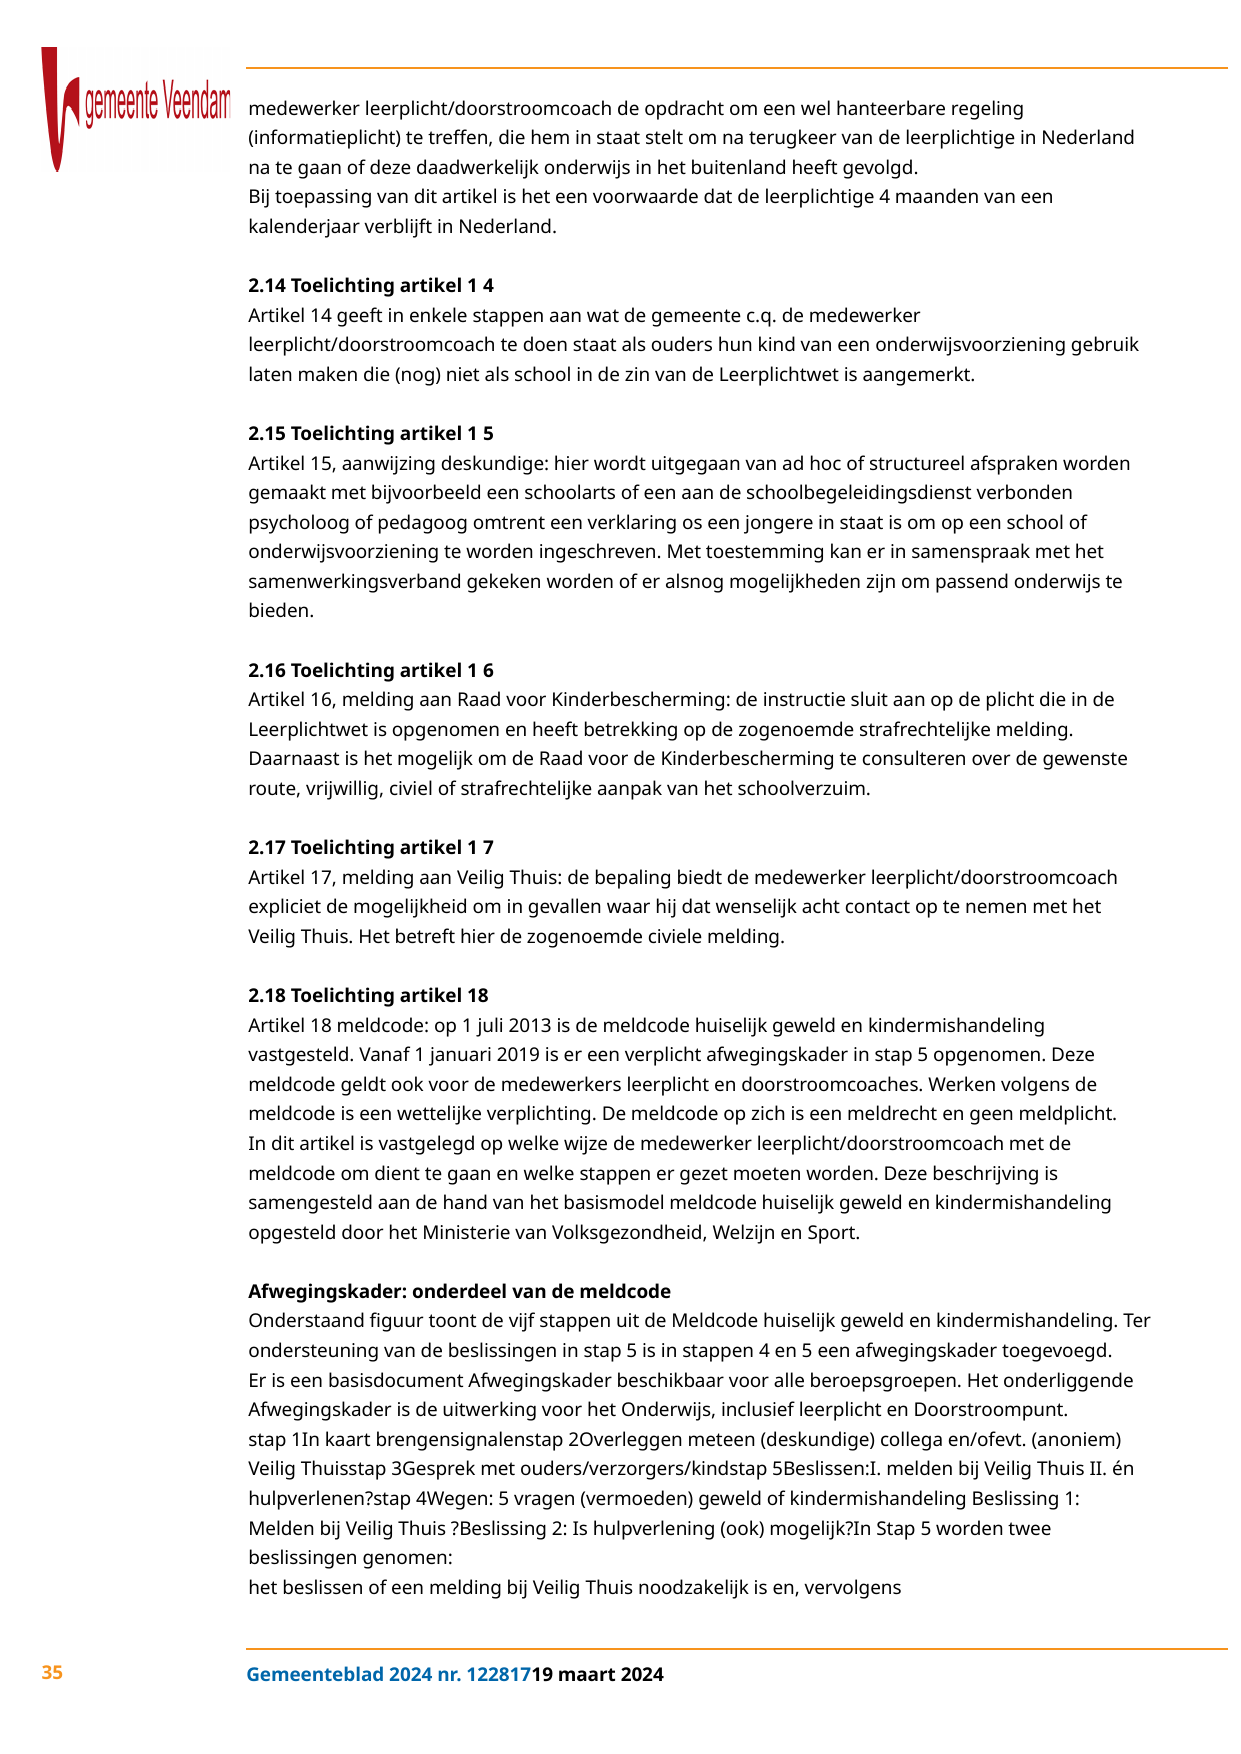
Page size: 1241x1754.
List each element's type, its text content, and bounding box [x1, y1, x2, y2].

text Artikel 18 meldcode: op 1 juli 2013 is de meldcode huiselijk geweld en kindermishandeling vastgesteld. Vanaf 1 januari 2019 is er een verplicht afwegingskader in stap 5 opgenomen. Deze meldcode geldt ook voor de medewerkers leerplicht en doorstroomcoaches. Werken volgens de meldcode is een wettelijke verplichting. De meldcode op zich is een meldrecht en geen meldplicht. [248, 1012, 1152, 1126]
picture [41, 47, 231, 172]
text Er is een basisdocument Afwegingskader beschikbaar voor alle beroepsgroepen. Het onderliggende Afwegingskader is de uitwerking voor het Onderwijs, inclusief leerplicht en Doorstroompunt. [248, 1367, 1152, 1422]
text In dit artikel is vastgelegd op welke wijze de medewerker leerplicht/doorstroomcoach met de meldcode om dient te gaan en welke stappen er gezet moeten worden. Deze beschrijving is samengesteld aan de hand van het basismodel meldcode huiselijk geweld en kindermishandeling opgesteld door het Ministerie van Volksgezondheid, Welzijn en Sport. [248, 1130, 1152, 1245]
text Bij toepassing van dit artikel is het een voorwaarde dat de leerplichtige 4 maanden van een kalenderjaar verblijft in Nederland. [248, 183, 1152, 239]
text stap 1In kaart brengensignalenstap 2Overleggen meteen (deskundige) collega en/ofevt. (anoniem) Veilig Thuisstap 3Gesprek met ouders/verzorgers/kindstap 5Beslissen:I. melden bij Veilig Thuis II. én hulpverlenen?stap 4Wegen: 5 vragen (vermoeden) geweld of kindermishandeling Beslissing 1: Melden bij Veilig Thuis ?Beslissing 2: Is hulpverlening (ook) mogelijk?In Stap 5 worden twee beslissingen genomen: [248, 1426, 1152, 1570]
text 2.16 Toelichting artikel 1 6 [248, 657, 1152, 683]
text medewerker leerplicht/doorstroomcoach de opdracht om een wel hanteerbare regeling (informatieplicht) te treffen, die hem in staat stelt om na terugkeer van de leerplichtige in Nederland na te gaan of deze daadwerkelijk onderwijs in het buitenland heeft gevolgd. [248, 95, 1152, 180]
text Artikel 17, melding aan Veilig Thuis: de bepaling biedt de medewerker leerplicht/doorstroomcoach expliciet de mogelijkheid om in gevallen waar hij dat wenselijk acht contact op te nemen met het Veilig Thuis. Het betreft hier de zogenoemde civiele melding. [248, 864, 1152, 949]
text 2.14 Toelichting artikel 1 4 [248, 272, 1152, 298]
text 2.17 Toelichting artikel 1 7 [248, 834, 1152, 860]
text Onderstaand figuur toont de vijf stappen uit de Meldcode huiselijk geweld en kindermishandeling. Ter ondersteuning van de beslissingen in stap 5 is in stappen 4 en 5 een afwegingskader toegevoegd. [248, 1308, 1152, 1363]
text 2.15 Toelichting artikel 1 5 [248, 420, 1152, 446]
text Artikel 15, aanwijzing deskundige: hier wordt uitgegaan van ad hoc of structureel afspraken worden gemaakt met bijvoorbeeld een schoolarts of een aan de schoolbegeleidingsdienst verbonden psycholoog of pedagoog omtrent een verklaring os een jongere in staat is om op een school of onderwijsvoorziening te worden ingeschreven. Met toestemming kan er in samenspraak met het samenwerkingsverband gekeken worden of er alsnog mogelijkheden zijn om passend onderwijs te bieden. [248, 450, 1152, 623]
text 2.18 Toelichting artikel 18 [248, 982, 1152, 1008]
text Artikel 14 geeft in enkele stappen aan wat de gemeente c.q. de medewerker leerplicht/doorstroomcoach te doen staat als ouders hun kind van een onderwijsvoorziening gebruik laten maken die (nog) niet als school in de zin van de Leerplichtwet is aangemerkt. [248, 302, 1152, 387]
text Artikel 16, melding aan Raad voor Kinderbescherming: de instructie sluit aan op de plicht die in de Leerplichtwet is opgenomen en heeft betrekking op de zogenoemde strafrechtelijke melding. Daarnaast is het mogelijk om de Raad voor de Kinderbescherming te consulteren over de gewenste route, vrijwillig, civiel of strafrechtelijke aanpak van het schoolverzuim. [248, 686, 1152, 801]
text Afwegingskader: onderdeel van de meldcode [248, 1278, 1152, 1304]
text het beslissen of een melding bij Veilig Thuis noodzakelijk is en, vervolgens [248, 1574, 1152, 1600]
